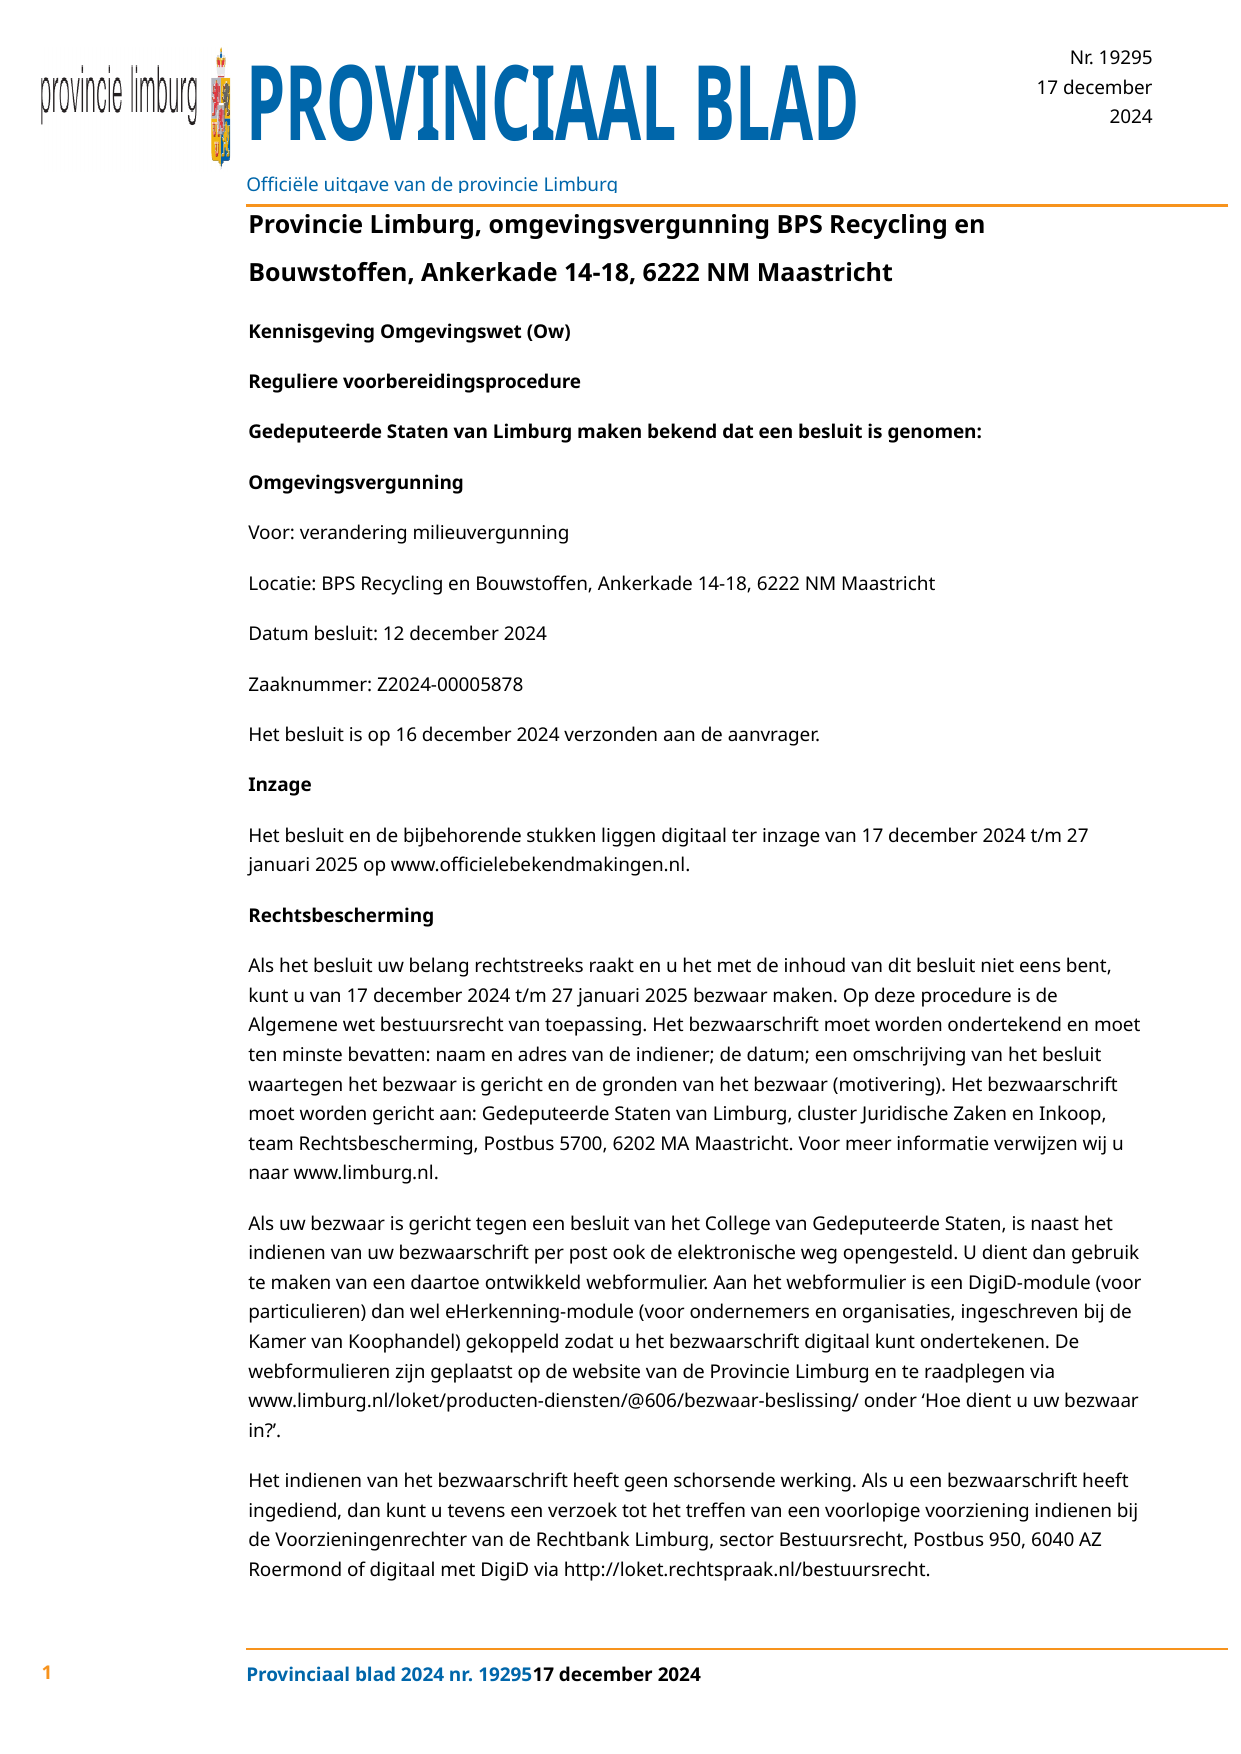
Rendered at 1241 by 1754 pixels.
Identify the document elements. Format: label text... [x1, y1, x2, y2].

text Zaaknummer: Z2024-00005878 [248, 671, 1152, 697]
text Inzage [248, 772, 1152, 797]
text Voor: verandering milieuvergunning [248, 519, 1152, 545]
text Omgevingsvergunning [248, 469, 1152, 495]
text Datum besluit: 12 december 2024 [248, 620, 1152, 646]
picture [41, 47, 231, 172]
text Gedeputeerde Staten van Limburg maken bekend dat een besluit is genomen: [248, 419, 1152, 444]
text Rechtsbescherming [248, 902, 1152, 928]
text Provincie Limburg, omgevingsvergunning BPS Recycling en Bouwstoffen, Ankerkade 14-18, 6222 NM Maastricht [248, 207, 1152, 288]
text Het indienen van het bezwaarschrift heeft geen schorsende werking. Als u een bezwaarschrift heeft ingediend, dan kunt u tevens een verzoek tot het treffen van een voorlopige voorziening indienen bij de Voorzieningenrechter van de Rechtbank Limburg, sector Bestuursrecht, Postbus 950, 6040 AZ Roermond of digitaal met DigiD via http://loket.rechtspraak.nl/bestuursrecht. [248, 1467, 1152, 1582]
text Het besluit is op 16 december 2024 verzonden aan de aanvrager. [248, 721, 1152, 747]
text Kennisgeving Omgevingswet (Ow) [248, 318, 1152, 344]
text Reguliere voorbereidingsprocedure [248, 368, 1152, 394]
text Als uw bezwaar is gericht tegen een besluit van het College van Gedeputeerde Staten, is naast het indienen van uw bezwaarschrift per post ook de elektronische weg opengesteld. U dient dan gebruik te maken van een daartoe ontwikkeld webformulier. Aan het webformulier is een DigiD-module (voor particulieren) dan wel eHerkenning-module (voor ondernemers en organisaties, ingeschreven bij de Kamer van Koophandel) gekoppeld zodat u het bezwaarschrift digitaal kunt ondertekenen. De webformulieren zijn geplaatst op de website van de Provincie Limburg en te raadplegen via www.limburg.nl/loket/producten-diensten/@606/bezwaar-beslissing/ onder ‘Hoe dient u uw bezwaar in?’. [248, 1210, 1152, 1443]
text Locatie: BPS Recycling en Bouwstoffen, Ankerkade 14-18, 6222 NM Maastricht [248, 570, 1152, 596]
text Het besluit en de bijbehorende stukken liggen digitaal ter inzage van 17 december 2024 t/m 27 januari 2025 op www.officielebekendmakingen.nl. [248, 822, 1152, 877]
text Als het besluit uw belang rechtstreeks raakt en u het met de inhoud van dit besluit niet eens bent, kunt u van 17 december 2024 t/m 27 januari 2025 bezwaar maken. Op deze procedure is de Algemene wet bestuursrecht van toepassing. Het bezwaarschrift moet worden ondertekend en moet ten minste bevatten: naam en adres van de indiener; de datum; een omschrijving van het besluit waartegen het bezwaar is gericht en de gronden van het bezwaar (motivering). Het bezwaarschrift moet worden gericht aan: Gedeputeerde Staten van Limburg, cluster Juridische Zaken en Inkoop, team Rechtsbescherming, Postbus 5700, 6202 MA Maastricht. Voor meer informatie verwijzen wij u naar www.limburg.nl. [248, 952, 1152, 1185]
